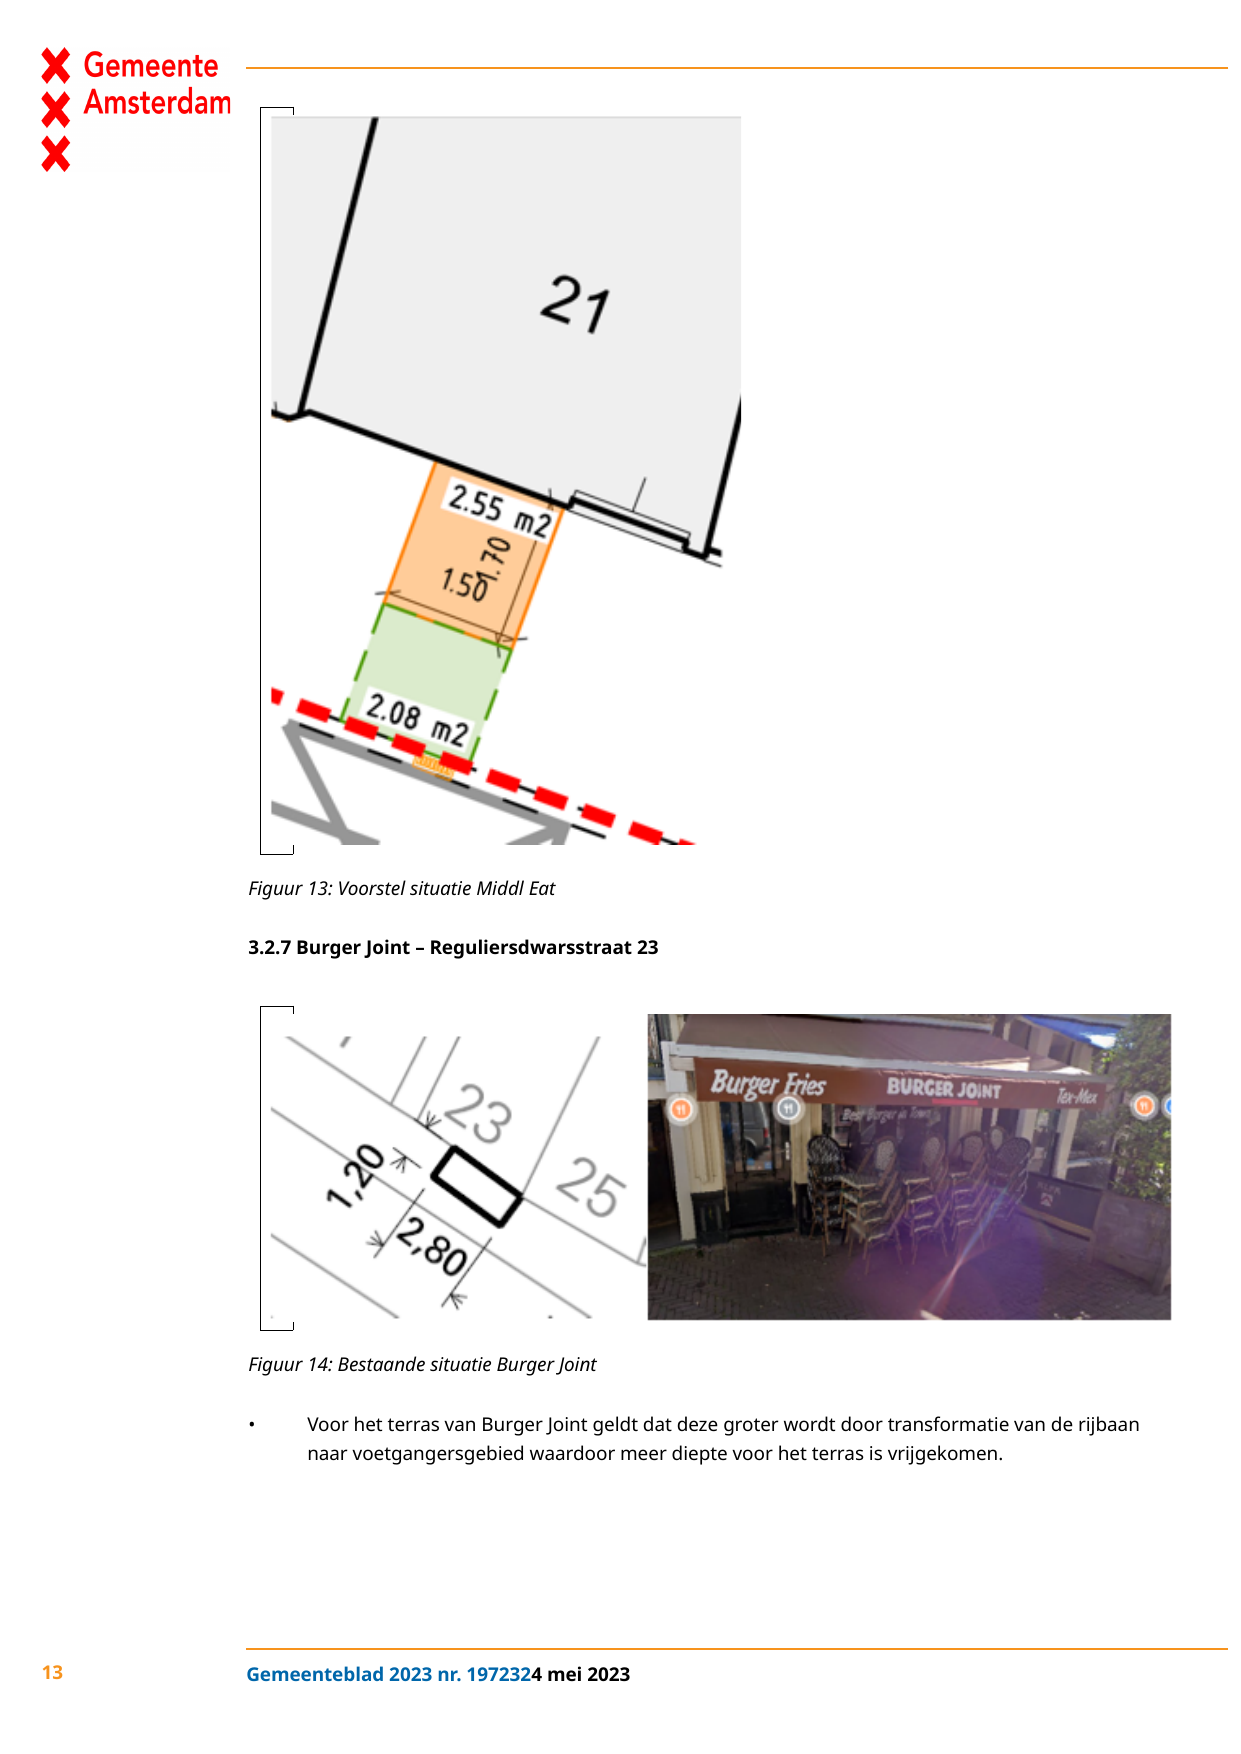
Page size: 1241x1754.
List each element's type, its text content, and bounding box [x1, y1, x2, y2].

text Figuur 13: Voorstel situatie Middl Eat [248, 875, 1152, 901]
picture [41, 47, 231, 172]
text 3.2.7 Burger Joint – Reguliersdwarsstraat 23 [248, 934, 1152, 960]
text Figuur 14: Bestaande situatie Burger Joint [248, 1352, 1152, 1377]
picture [268, 115, 742, 845]
list Voor het terras van Burger Joint geldt dat deze groter wordt door transformatie van de rijbaan naar voetgangersgebied waardoor meer diepte voor het terras is vrijgekomen. [248, 1411, 1152, 1466]
picture [268, 1014, 1173, 1322]
